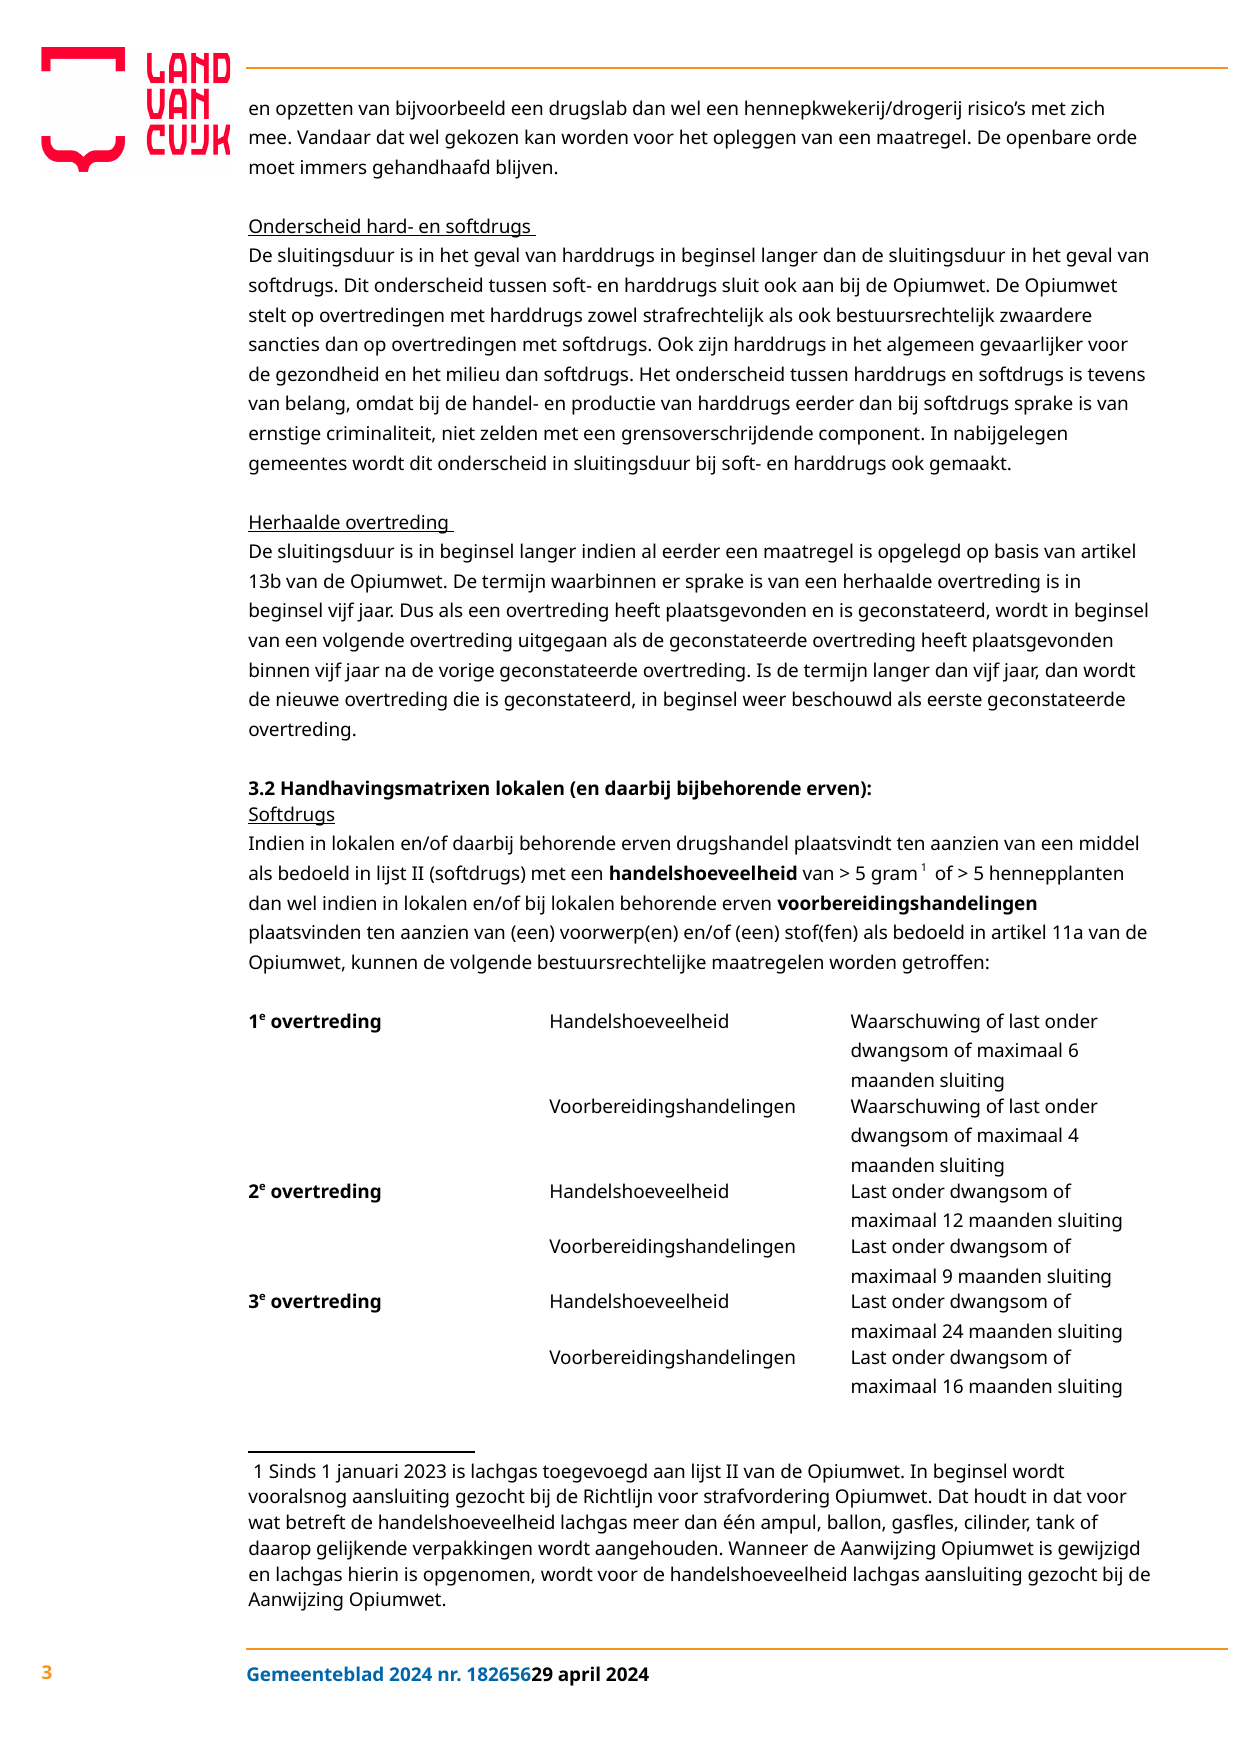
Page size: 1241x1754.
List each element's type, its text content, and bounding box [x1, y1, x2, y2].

table_cell Last onder dwangsom of maximaal 9 maanden sluiting [850, 1233, 1152, 1288]
text Softdrugs [248, 801, 1152, 827]
picture [41, 47, 231, 172]
table_header 1e overtreding [248, 1008, 549, 1093]
table_cell Voorbereidingshandelingen [549, 1344, 850, 1399]
table_cell Voorbereidingshandelingen [549, 1093, 850, 1178]
table_header Waarschuwing of last onder dwangsom of maximaal 6 maanden sluiting [850, 1008, 1152, 1093]
table_cell [248, 1093, 549, 1178]
text 3.2 Handhavingsmatrixen lokalen (en daarbij bijbehorende erven): [248, 775, 1152, 801]
table_cell 2e overtreding [248, 1178, 549, 1233]
table_cell 3e overtreding [248, 1289, 549, 1344]
table_cell [248, 1344, 549, 1399]
table_cell Waarschuwing of last onder dwangsom of maximaal 4 maanden sluiting [850, 1093, 1152, 1178]
text en opzetten van bijvoorbeeld een drugslab dan wel een hennepkwekerij/drogerij risico’s met zich mee. Vandaar dat wel gekozen kan worden voor het opleggen van een maatregel. De openbare orde moet immers gehandhaafd blijven. [248, 95, 1152, 180]
table_cell [248, 1233, 549, 1288]
table_cell Last onder dwangsom of maximaal 24 maanden sluiting [850, 1289, 1152, 1344]
table_cell Last onder dwangsom of maximaal 16 maanden sluiting [850, 1344, 1152, 1399]
text Herhaalde overtreding [248, 509, 1152, 535]
text Onderscheid hard- en softdrugs [248, 213, 1152, 239]
table_cell Voorbereidingshandelingen [549, 1233, 850, 1288]
table_header Handelshoeveelheid [549, 1008, 850, 1093]
text Indien in lokalen en/of daarbij behorende erven drugshandel plaatsvindt ten aanzien van een middel als bedoeld in lijst II (softdrugs) met een handelshoeveelheid van > 5 gram of > 5 hennepplanten dan wel indien in lokalen en/of bij lokalen behorende erven voorbereidingshandelingen plaatsvinden ten aanzien van (een) voorwerp(en) en/of (een) stof(fen) als bedoeld in artikel 11a van de Opiumwet, kunnen de volgende bestuursrechtelijke maatregelen worden getroffen: [248, 831, 1152, 974]
table_cell Handelshoeveelheid [549, 1289, 850, 1344]
table_cell Handelshoeveelheid [549, 1178, 850, 1233]
text De sluitingsduur is in beginsel langer indien al eerder een maatregel is opgelegd op basis van artikel 13b van de Opiumwet. De termijn waarbinnen er sprake is van een herhaalde overtreding is in beginsel vijf jaar. Dus als een overtreding heeft plaatsgevonden en is geconstateerd, wordt in beginsel van een volgende overtreding uitgegaan als de geconstateerde overtreding heeft plaatsgevonden binnen vijf jaar na de vorige geconstateerde overtreding. Is de termijn langer dan vijf jaar, dan wordt de nieuwe overtreding die is geconstateerd, in beginsel weer beschouwd als eerste geconstateerde overtreding. [248, 538, 1152, 742]
text De sluitingsduur is in het geval van harddrugs in beginsel langer dan de sluitingsduur in het geval van softdrugs. Dit onderscheid tussen soft- en harddrugs sluit ook aan bij de Opiumwet. De Opiumwet stelt op overtredingen met harddrugs zowel strafrechtelijk als ook bestuursrechtelijk zwaardere sancties dan op overtredingen met softdrugs. Ook zijn harddrugs in het algemeen gevaarlijker voor de gezondheid en het milieu dan softdrugs. Het onderscheid tussen harddrugs en softdrugs is tevens van belang, omdat bij de handel- en productie van harddrugs eerder dan bij softdrugs sprake is van ernstige criminaliteit, niet zelden met een grensoverschrijdende component. In nabijgelegen gemeentes wordt dit onderscheid in sluitingsduur bij soft- en harddrugs ook gemaakt. [248, 243, 1152, 476]
text Sinds 1 januari 2023 is lachgas toegevoegd aan lijst II van de Opiumwet. In beginsel wordt vooralsnog aansluiting gezocht bij de Richtlijn voor strafvordering Opiumwet. Dat houdt in dat voor wat betreft de handelshoeveelheid lachgas meer dan één ampul, ballon, gasfles, cilinder, tank of daarop gelijkende verpakkingen wordt aangehouden. Wanneer de Aanwijzing Opiumwet is gewijzigd en lachgas hierin is opgenomen, wordt voor de handelshoeveelheid lachgas aansluiting gezocht bij de Aanwijzing Opiumwet. [248, 1458, 1152, 1612]
table_cell Last onder dwangsom of maximaal 12 maanden sluiting [850, 1178, 1152, 1233]
